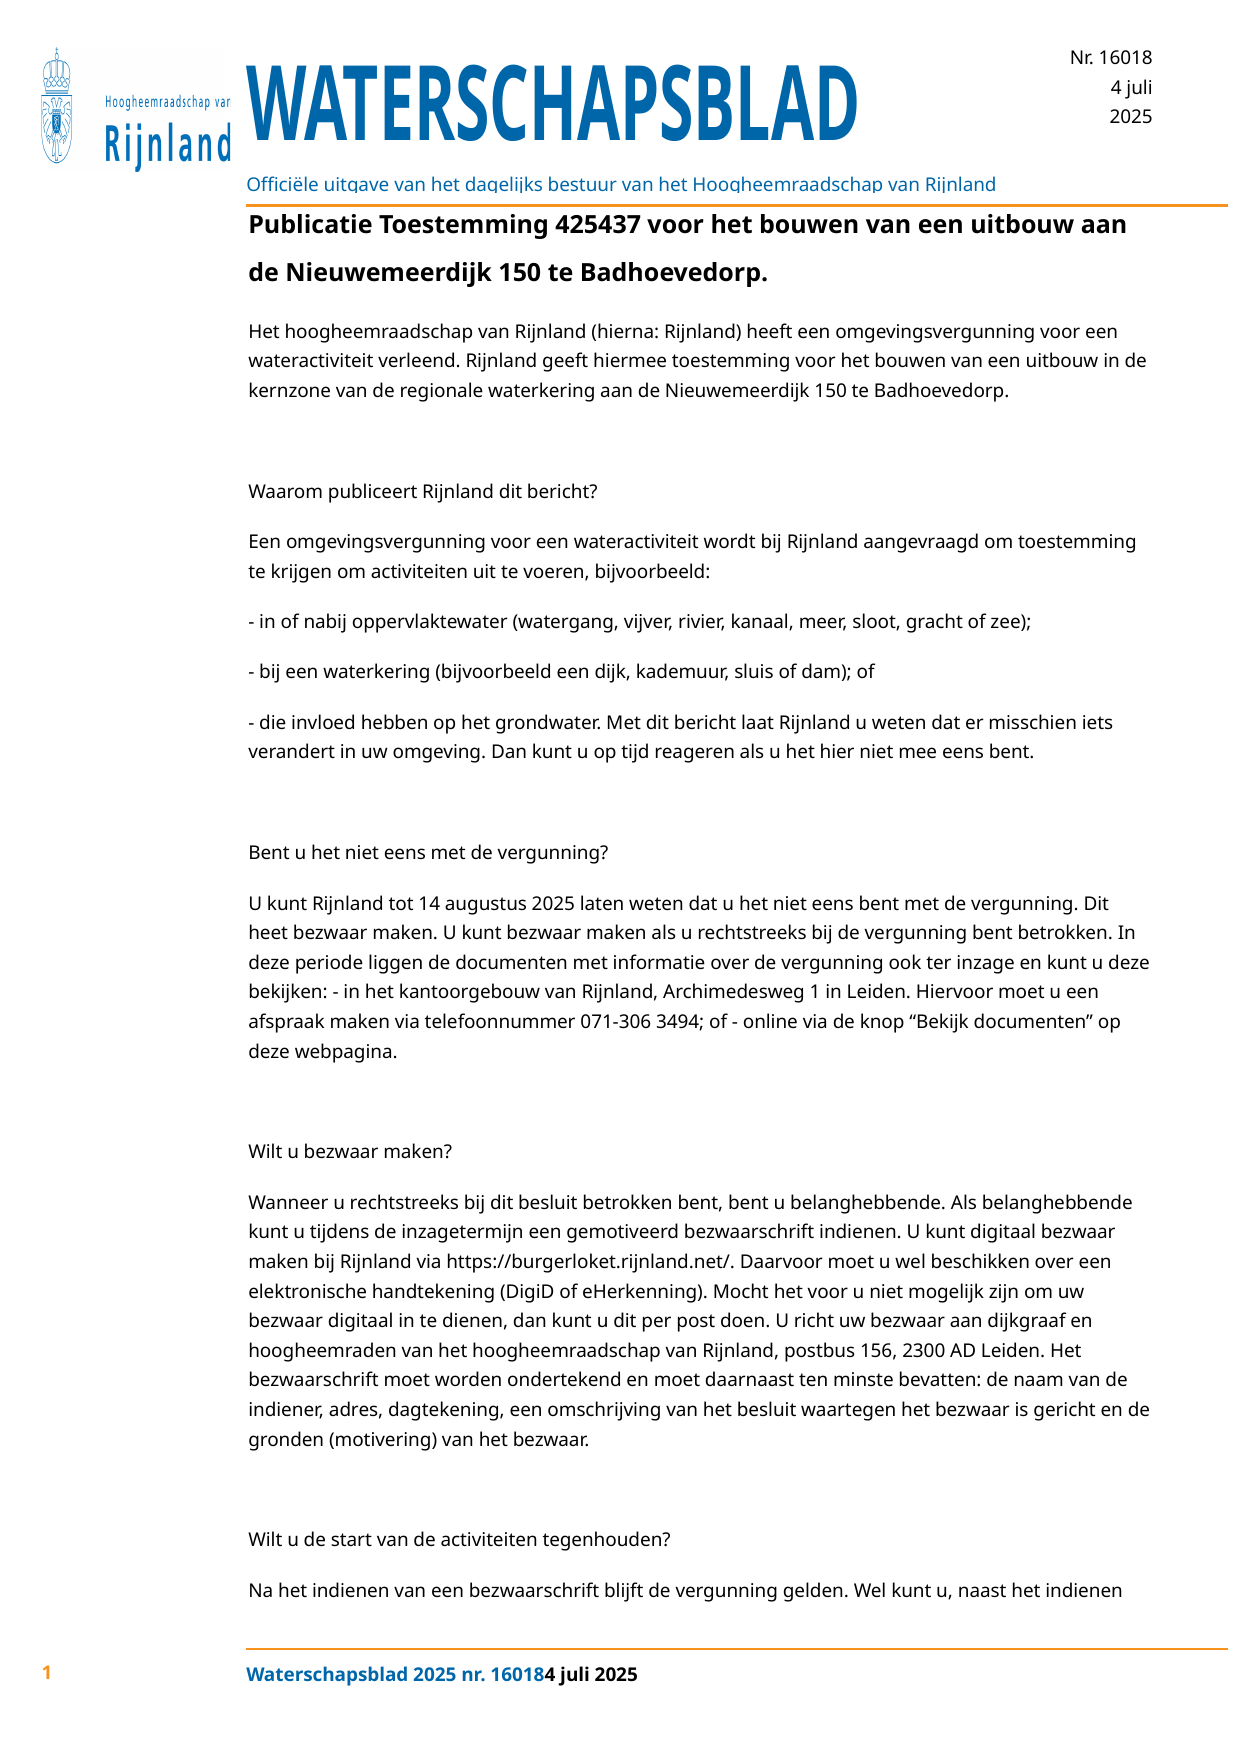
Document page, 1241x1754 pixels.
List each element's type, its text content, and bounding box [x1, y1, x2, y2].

text Wilt u bezwaar maken? [248, 1139, 1152, 1164]
text U kunt Rijnland tot 14 augustus 2025 laten weten dat u het niet eens bent met de vergunning. Dit heet bezwaar maken. U kunt bezwaar maken als u rechtstreeks bij de vergunning bent betrokken. In deze periode liggen de documenten met informatie over de vergunning ook ter inzage en kunt u deze bekijken: - in het kantoorgebouw van Rijnland, Archimedesweg 1 in Leiden. Hiervoor moet u een afspraak maken via telefoonnummer 071-306 3494; of - online via de knop “Bekijk documenten” op deze webpagina. [248, 890, 1152, 1064]
text Het hoogheemraadschap van Rijnland (hierna: Rijnland) heeft een omgevingsvergunning voor een wateractiviteit verleend. Rijnland geeft hiermee toestemming voor het bouwen van een uitbouw in de kernzone van de regionale waterkering aan de Nieuwemeerdijk 150 te Badhoevedorp. [248, 318, 1152, 403]
text Publicatie Toestemming 425437 voor het bouwen van een uitbouw aan de Nieuwemeerdijk 150 te Badhoevedorp. [248, 207, 1152, 288]
text Een omgevingsvergunning voor een wateractiviteit wordt bij Rijnland aangevraagd om toestemming te krijgen om activiteiten uit te voeren, bijvoorbeeld: [248, 528, 1152, 584]
text Bent u het niet eens met de vergunning? [248, 839, 1152, 865]
picture [41, 47, 231, 172]
text - bij een waterkering (bijvoorbeeld een dijk, kademuur, sluis of dam); of [248, 659, 1152, 684]
text Na het indienen van een bezwaarschrift blijft de vergunning gelden. Wel kunt u, naast het indienen [248, 1577, 1152, 1603]
text Wilt u de start van de activiteiten tegenhouden? [248, 1527, 1152, 1552]
text Wanneer u rechtstreeks bij dit besluit betrokken bent, bent u belanghebbende. Als belanghebbende kunt u tijdens de inzagetermijn een gemotiveerd bezwaarschrift indienen. U kunt digitaal bezwaar maken bij Rijnland via https://burgerloket.rijnland.net/. Daarvoor moet u wel beschikken over een elektronische handtekening (DigiD of eHerkenning). Mocht het voor u niet mogelijk zijn om uw bezwaar digitaal in te dienen, dan kunt u dit per post doen. U richt uw bezwaar aan dijkgraaf en hoogheemraden van het hoogheemraadschap van Rijnland, postbus 156, 2300 AD Leiden. Het bezwaarschrift moet worden ondertekend en moet daarnaast ten minste bevatten: de naam van de indiener, adres, dagtekening, een omschrijving van het besluit waartegen het bezwaar is gericht en de gronden (motivering) van het bezwaar. [248, 1189, 1152, 1452]
text - in of nabij oppervlaktewater (watergang, vijver, rivier, kanaal, meer, sloot, gracht of zee); [248, 608, 1152, 634]
text Waarom publiceert Rijnland dit bericht? [248, 478, 1152, 504]
text - die invloed hebben op het grondwater. Met dit bericht laat Rijnland u weten dat er misschien iets verandert in uw omgeving. Dan kunt u op tijd reageren als u het hier niet mee eens bent. [248, 709, 1152, 764]
